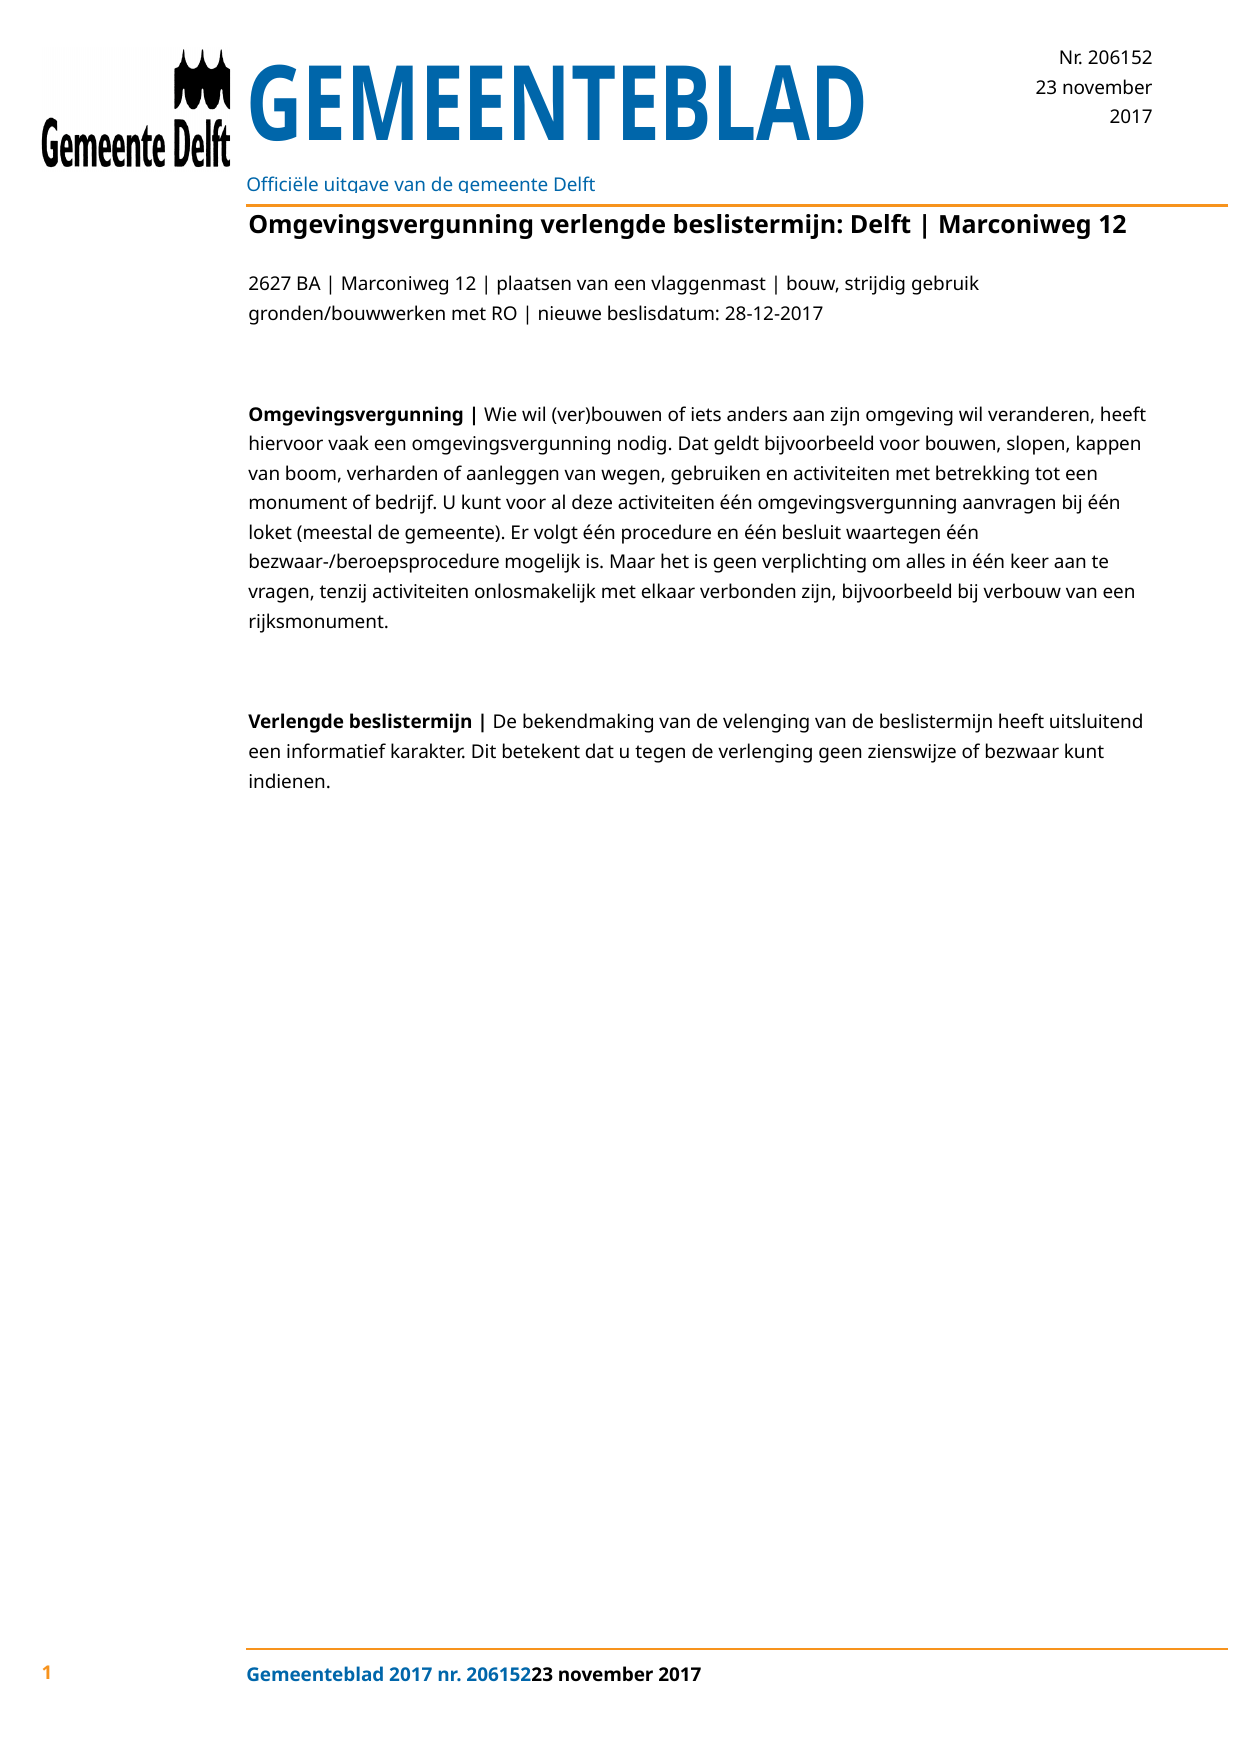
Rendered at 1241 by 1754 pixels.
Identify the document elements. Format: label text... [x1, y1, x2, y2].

text 2627 BA | Marconiweg 12 | plaatsen van een vlaggenmast | bouw, strijdig gebruik gronden/bouwwerken met RO | nieuwe beslisdatum: 28-12-2017 [248, 270, 1152, 326]
text Omgevingsvergunning verlengde beslistermijn: Delft | Marconiweg 12 [248, 207, 1152, 241]
text Omgevingsvergunning | Wie wil (ver)bouwen of iets anders aan zijn omgeving wil veranderen, heeft hiervoor vaak een omgevingsvergunning nodig. Dat geldt bijvoorbeeld voor bouwen, slopen, kappen van boom, verharden of aanleggen van wegen, gebruiken en activiteiten met betrekking tot een monument of bedrijf. U kunt voor al deze activiteiten één omgevingsvergunning aanvragen bij één loket (meestal de gemeente). Er volgt één procedure en één besluit waartegen één bezwaar-/beroepsprocedure mogelijk is. Maar het is geen verplichting om alles in één keer aan te vragen, tenzij activiteiten onlosmakelijk met elkaar verbonden zijn, bijvoorbeeld bij verbouw van een rijksmonument. [248, 401, 1152, 633]
picture [41, 47, 231, 172]
text Verlengde beslistermijn | De bekendmaking van de velenging van de beslistermijn heeft uitsluitend een informatief karakter. Dit betekent dat u tegen de verlenging geen zienswijze of bezwaar kunt indienen. [248, 709, 1152, 793]
